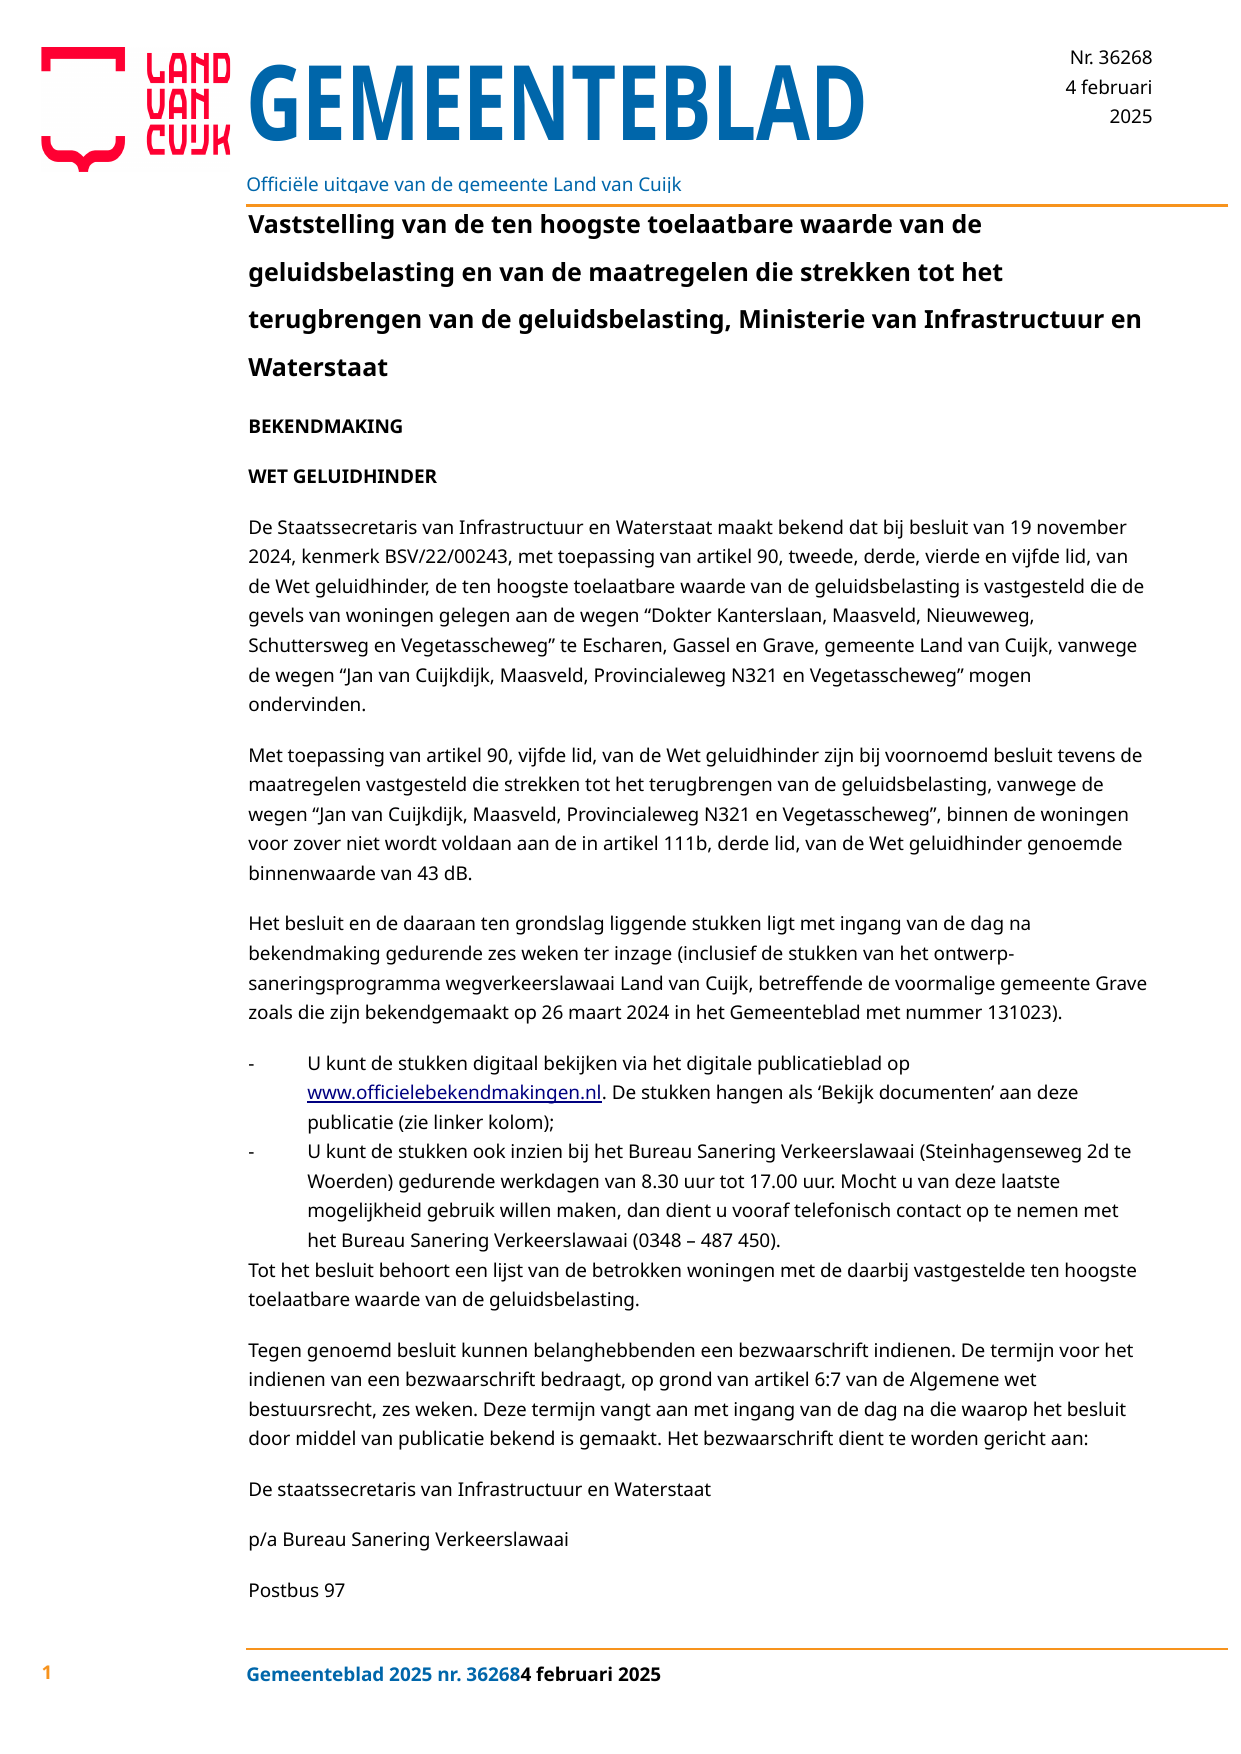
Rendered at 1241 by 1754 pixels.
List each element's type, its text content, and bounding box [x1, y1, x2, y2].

text BEKENDMAKING [248, 413, 1152, 439]
text De Staatssecretaris van Infrastructuur en Waterstaat maakt bekend dat bij besluit van 19 november 2024, kenmerk BSV/22/00243, met toepassing van artikel 90, tweede, derde, vierde en vijfde lid, van de Wet geluidhinder, de ten hoogste toelaatbare waarde van de geluidsbelasting is vastgesteld die de gevels van woningen gelegen aan de wegen “Dokter Kanterslaan, Maasveld, Nieuweweg, Schuttersweg en Vegetasscheweg” te Escharen, Gassel en Grave, gemeente Land van Cuijk, vanwege de wegen “Jan van Cuijkdijk, Maasveld, Provincialeweg N321 en Vegetasscheweg” mogen ondervinden. [248, 514, 1152, 717]
picture [41, 47, 231, 172]
text Tegen genoemd besluit kunnen belanghebbenden een bezwaarschrift indienen. De termijn voor het indienen van een bezwaarschrift bedraagt, op grond van artikel 6:7 van de Algemene wet bestuursrecht, zes weken. Deze termijn vangt aan met ingang van de dag na die waarop het besluit door middel van publicatie bekend is gemaakt. Het bezwaarschrift dient te worden gericht aan: [248, 1337, 1152, 1451]
text De staatssecretaris van Infrastructuur en Waterstaat [248, 1476, 1152, 1502]
text Vaststelling van de ten hoogste toelaatbare waarde van de geluidsbelasting en van de maatregelen die strekken tot het terugbrengen van de geluidsbelasting, Ministerie van Infrastructuur en Waterstaat [248, 207, 1152, 384]
text Postbus 97 [248, 1577, 1152, 1603]
text Met toepassing van artikel 90, vijfde lid, van de Wet geluidhinder zijn bij voornoemd besluit tevens de maatregelen vastgesteld die strekken tot het terugbrengen van de geluidsbelasting, vanwege de wegen “Jan van Cuijkdijk, Maasveld, Provincialeweg N321 en Vegetasscheweg”, binnen de woningen voor zover niet wordt voldaan aan de in artikel 111b, derde lid, van de Wet geluidhinder genoemde binnenwaarde van 43 dB. [248, 742, 1152, 886]
list U kunt de stukken digitaal bekijken via het digitale publicatieblad op www.officielebekendmakingen.nl. De stukken hangen als ‘Bekijk documenten’ aan deze publicatie (zie linker kolom); [248, 1050, 1152, 1135]
list U kunt de stukken ook inzien bij het Bureau Sanering Verkeerslawaai (Steinhagenseweg 2d te Woerden) gedurende werkdagen van 8.30 uur tot 17.00 uur. Mocht u van deze laatste mogelijkheid gebruik willen maken, dan dient u vooraf telefonisch contact op te nemen met het Bureau Sanering Verkeerslawaai (0348 – 487 450). [248, 1138, 1152, 1253]
text p/a Bureau Sanering Verkeerslawaai [248, 1526, 1152, 1552]
text WET GELUIDHINDER [248, 463, 1152, 489]
text Tot het besluit behoort een lijst van de betrokken woningen met de daarbij vastgestelde ten hoogste toelaatbare waarde van de geluidsbelasting. [248, 1257, 1152, 1312]
text Het besluit en de daaraan ten grondslag liggende stukken ligt met ingang van de dag na bekendmaking gedurende zes weken ter inzage (inclusief de stukken van het ontwerp-saneringsprogramma wegverkeerslawaai Land van Cuijk, betreffende de voormalige gemeente Grave zoals die zijn bekendgemaakt op 26 maart 2024 in het Gemeenteblad met nummer 131023). [248, 911, 1152, 1025]
